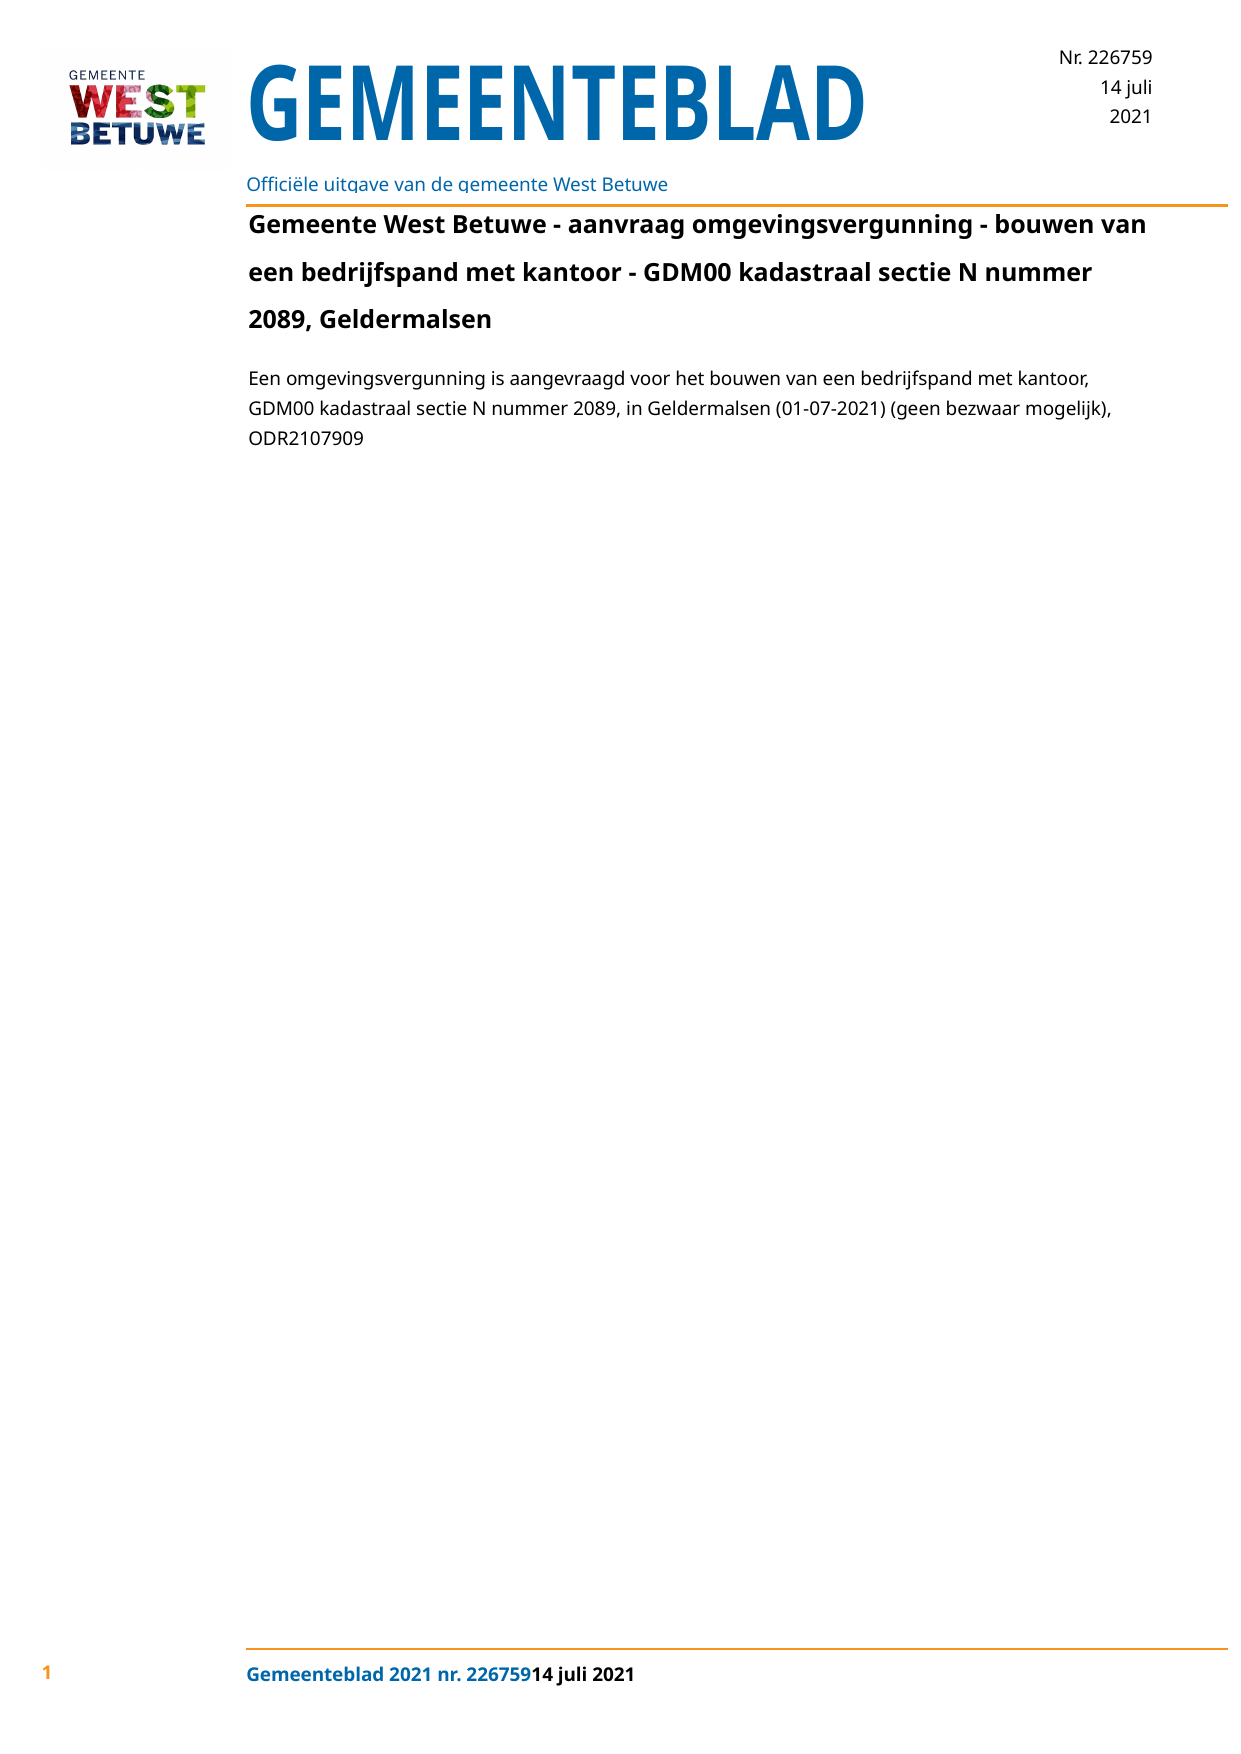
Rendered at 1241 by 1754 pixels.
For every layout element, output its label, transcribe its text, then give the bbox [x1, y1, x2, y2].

picture [41, 47, 231, 172]
text Een omgevingsvergunning is aangevraagd voor het bouwen van een bedrijfspand met kantoor, GDM00 kadastraal sectie N nummer 2089, in Geldermalsen (01-07-2021) (geen bezwaar mogelijk), ODR2107909 [248, 366, 1152, 450]
text Gemeente West Betuwe - aanvraag omgevingsvergunning - bouwen van een bedrijfspand met kantoor - GDM00 kadastraal sectie N nummer 2089, Geldermalsen [248, 207, 1152, 336]
